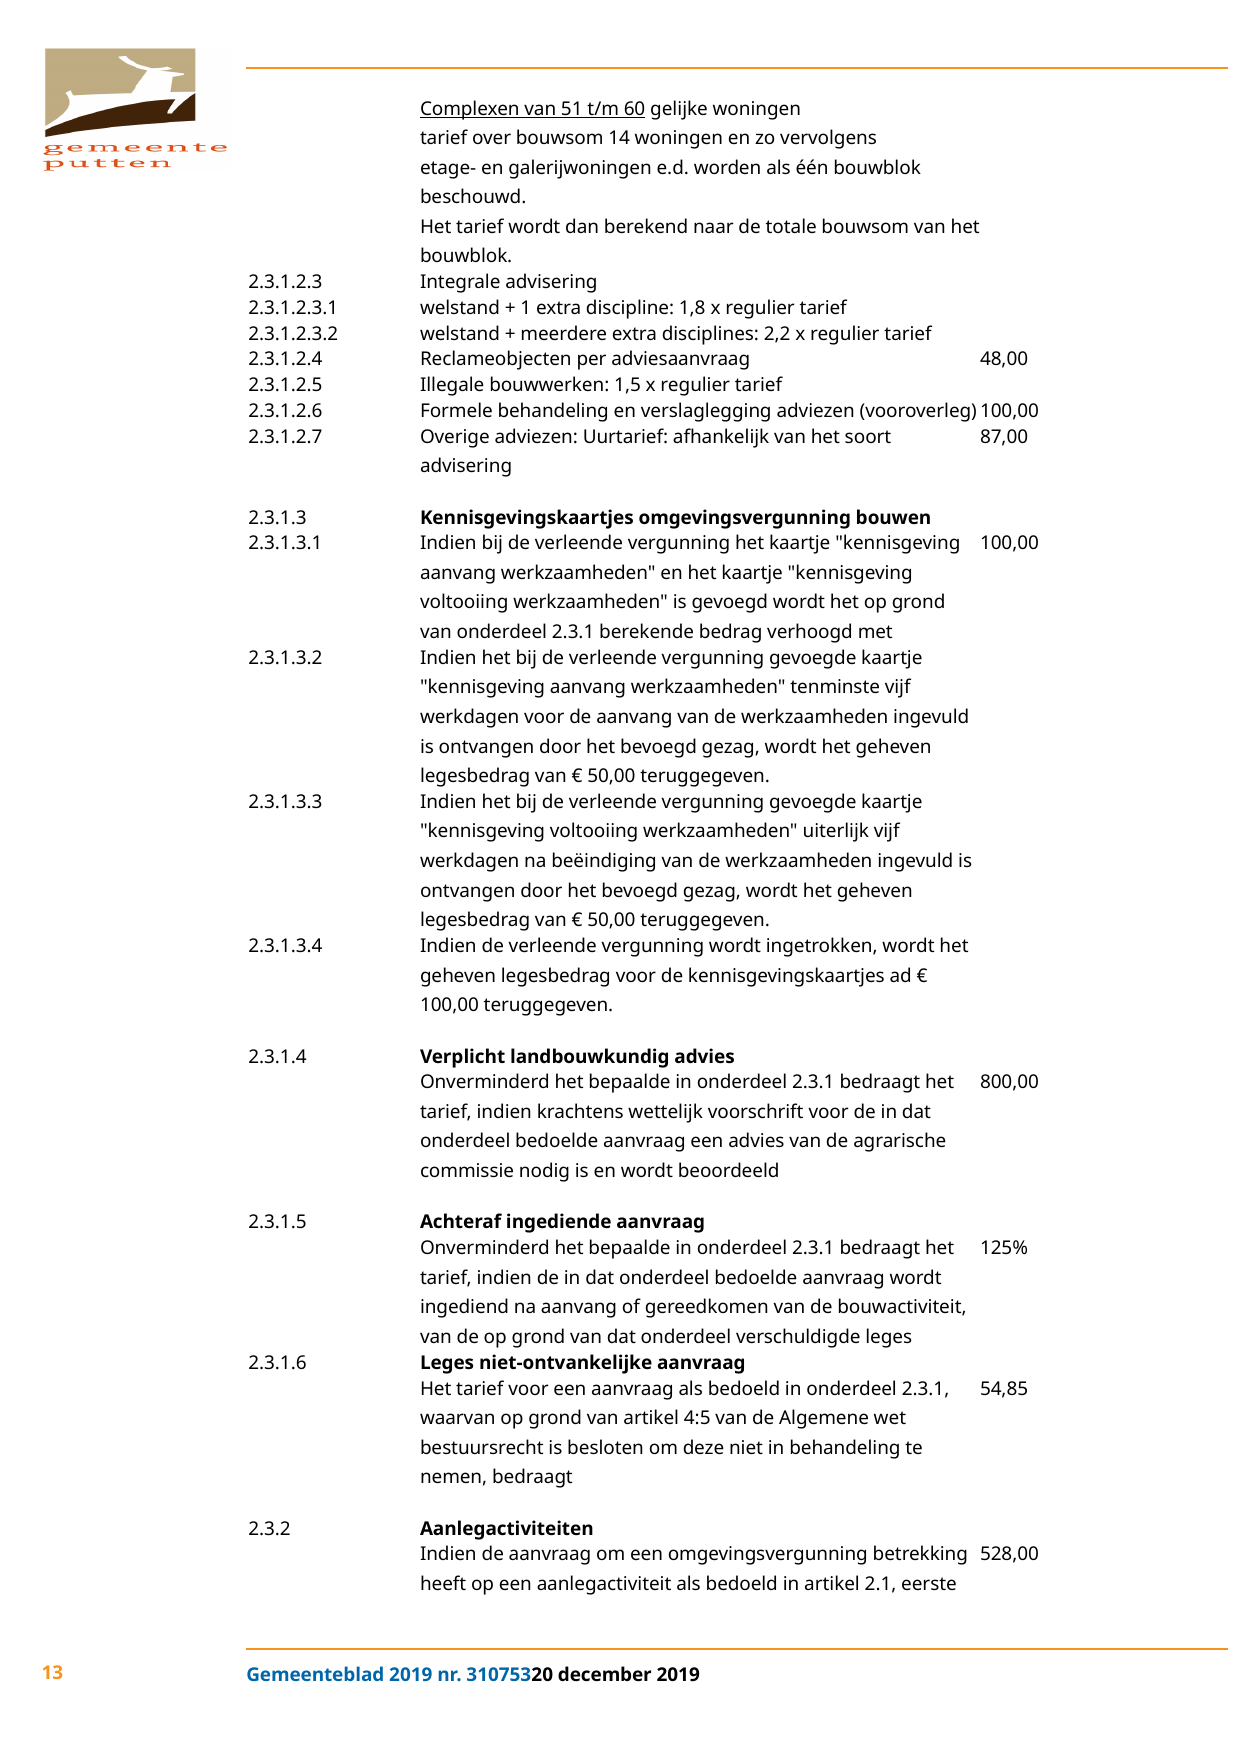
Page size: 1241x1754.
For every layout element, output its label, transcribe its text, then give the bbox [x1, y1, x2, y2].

table_cell Onverminderd het bepaalde in onderdeel 2.3.1 bedraagt het tarief, indien de in dat onderdeel bedoelde aanvraag wordt ingediend na aanvang of gereedkomen van de bouwactiviteit, van de op grond van dat onderdeel verschuldigde leges [420, 1235, 980, 1349]
table_cell 125% [980, 1235, 1152, 1349]
table_cell [248, 95, 420, 268]
table_cell [248, 1489, 420, 1515]
table_cell [980, 504, 1152, 529]
table_cell [248, 1235, 420, 1349]
table_cell Indien de verleende vergunning wordt ingetrokken, wordt het geheven legesbedrag voor de kennisgevingskaartjes ad € 100,00 teruggegeven. [420, 932, 980, 1017]
table_cell 2.3.1.2.4 [248, 346, 420, 371]
table_cell [980, 269, 1152, 294]
table_cell 2.3.1.3.1 [248, 530, 420, 644]
table_cell Indien het bij de verleende vergunning gevoegde kaartje "kennisgeving voltooiing werkzaamheden" uiterlijk vijf werkdagen na beëindiging van de werkzaamheden ingevuld is ontvangen door het bevoegd gezag, wordt het geheven legesbedrag van € 50,00 teruggegeven. [420, 788, 980, 932]
table_cell 2.3.1.5 [248, 1209, 420, 1234]
table_cell [980, 1017, 1152, 1043]
table_cell 2.3.1.2.3.1 [248, 294, 420, 320]
table_cell Reclameobjecten per adviesaanvraag [420, 346, 980, 371]
table_cell Illegale bouwwerken: 1,5 x regulier tarief [420, 371, 980, 397]
table_cell 48,00 [980, 346, 1152, 371]
table_cell 100,00 [980, 530, 1152, 644]
table_cell Het tarief voor een aanvraag als bedoeld in onderdeel 2.3.1, waarvan op grond van artikel 4:5 van de Algemene wet bestuursrecht is besloten om deze niet in behandeling te nemen, bedraagt [420, 1375, 980, 1489]
table_cell 2.3.1.2.6 [248, 397, 420, 423]
table_cell 2.3.1.3.4 [248, 932, 420, 1017]
table_cell [980, 1349, 1152, 1375]
table_cell [980, 1209, 1152, 1234]
table_cell Indien het bij de verleende vergunning gevoegde kaartje "kennisgeving aanvang werkzaamheden" tenminste vijf werkdagen voor de aanvang van de werkzaamheden ingevuld is ontvangen door het bevoegd gezag, wordt het geheven legesbedrag van € 50,00 teruggegeven. [420, 644, 980, 788]
table_cell Formele behandeling en verslaglegging adviezen (vooroverleg) [420, 397, 980, 423]
table_cell Aanlegactiviteiten [420, 1515, 980, 1541]
table_cell [980, 1043, 1152, 1068]
table_cell Kennisgevingskaartjes omgevingsvergunning bouwen [420, 504, 980, 529]
table_cell 2.3.2 [248, 1515, 420, 1541]
table_cell [248, 478, 420, 504]
table_cell [980, 320, 1152, 346]
table_cell 2.3.1.2.3.2 [248, 320, 420, 346]
table_cell 87,00 [980, 423, 1152, 478]
table_cell 2.3.1.3.2 [248, 644, 420, 788]
table_cell [420, 1489, 980, 1515]
table_cell [980, 788, 1152, 932]
table_cell [420, 1017, 980, 1043]
table_cell Indien de aanvraag om een omgevingsvergunning betrekking heeft op een aanlegactiviteit als bedoeld in artikel 2.1, eerste [420, 1541, 980, 1596]
table_cell 528,00 [980, 1541, 1152, 1596]
table_cell [980, 1183, 1152, 1209]
table_cell [980, 644, 1152, 788]
table_cell Indien bij de verleende vergunning het kaartje "kennisgeving aanvang werkzaamheden" en het kaartje "kennisgeving voltooiing werkzaamheden" is gevoegd wordt het op grond van onderdeel 2.3.1 berekende bedrag verhoogd met [420, 530, 980, 644]
table_cell 800,00 [980, 1069, 1152, 1183]
table_cell Achteraf ingediende aanvraag [420, 1209, 980, 1234]
table_cell [980, 478, 1152, 504]
table_cell Verplicht landbouwkundig advies [420, 1043, 980, 1068]
table_cell 2.3.1.2.5 [248, 371, 420, 397]
table_cell 2.3.1.2.7 [248, 423, 420, 478]
table_cell 2.3.1.4 [248, 1043, 420, 1068]
table_cell Overige adviezen: Uurtarief: afhankelijk van het soort advisering [420, 423, 980, 478]
table_cell [980, 932, 1152, 1017]
table_cell 54,85 [980, 1375, 1152, 1489]
table_cell [980, 1515, 1152, 1541]
table_cell [980, 294, 1152, 320]
table_cell [248, 1183, 420, 1209]
table_cell [248, 1017, 420, 1043]
table_cell 2.3.1.2.3 [248, 269, 420, 294]
table_cell Leges niet-ontvankelijke aanvraag [420, 1349, 980, 1375]
table_cell Integrale advisering [420, 269, 980, 294]
table_cell 100,00 [980, 397, 1152, 423]
table_cell [980, 371, 1152, 397]
table_cell [980, 95, 1152, 268]
table_cell 2.3.1.6 [248, 1349, 420, 1375]
table_cell Complexen van 51 t/m 60 gelijke woningen tarief over bouwsom 14 woningen en zo vervolgens etage- en galerijwoningen e.d. worden als één bouwblok beschouwd. Het tarief wordt dan berekend naar de totale bouwsom van het bouwblok. [420, 95, 980, 268]
table_cell 2.3.1.3 [248, 504, 420, 529]
table_cell [248, 1541, 420, 1596]
table_cell [248, 1069, 420, 1183]
table_cell welstand + 1 extra discipline: 1,8 x regulier tarief [420, 294, 980, 320]
table_cell Onverminderd het bepaalde in onderdeel 2.3.1 bedraagt het tarief, indien krachtens wettelijk voorschrift voor de in dat onderdeel bedoelde aanvraag een advies van de agrarische commissie nodig is en wordt beoordeeld [420, 1069, 980, 1183]
table_cell [420, 478, 980, 504]
table_cell [248, 1375, 420, 1489]
table_cell 2.3.1.3.3 [248, 788, 420, 932]
table_cell [420, 1183, 980, 1209]
table_cell [980, 1489, 1152, 1515]
picture [41, 47, 231, 172]
table_cell welstand + meerdere extra disciplines: 2,2 x regulier tarief [420, 320, 980, 346]
